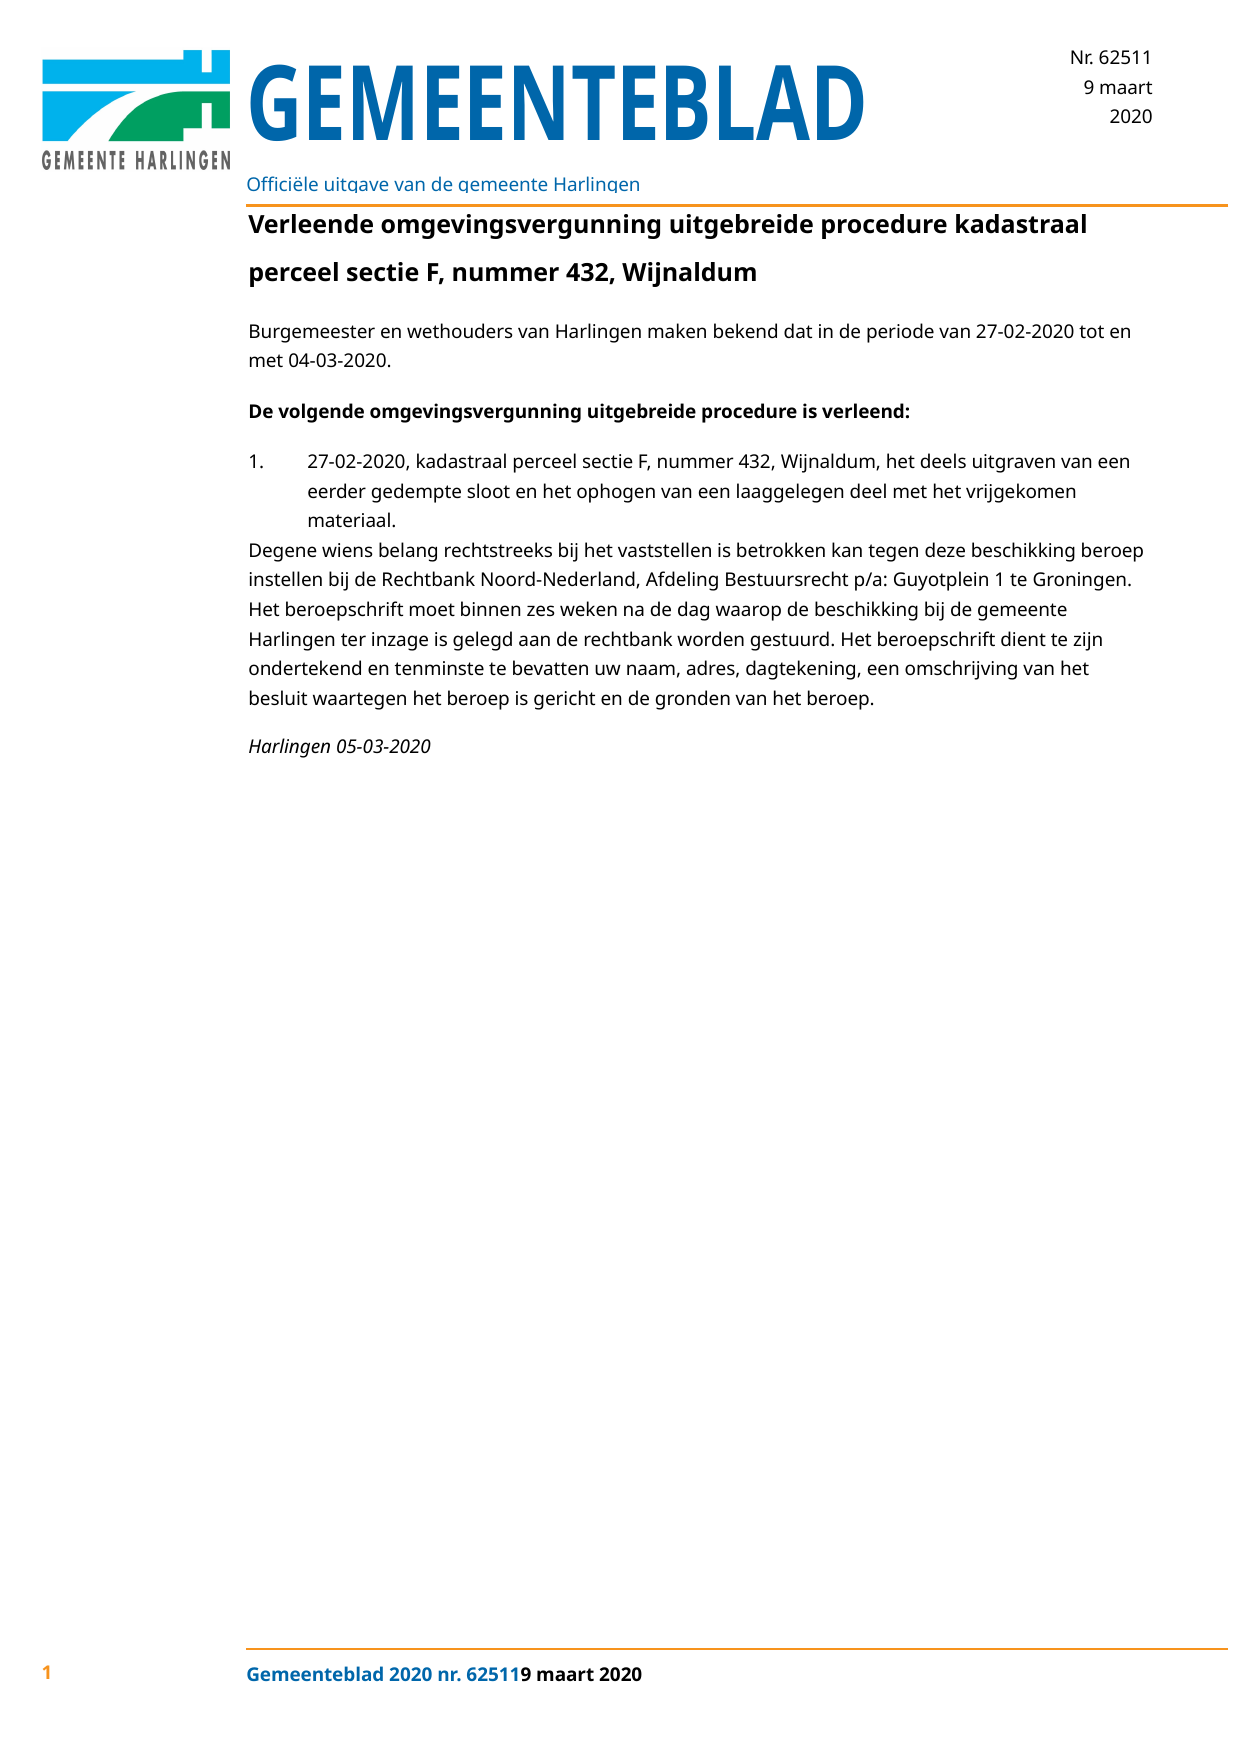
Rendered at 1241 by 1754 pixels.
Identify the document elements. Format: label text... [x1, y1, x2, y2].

text Burgemeester en wethouders van Harlingen maken bekend dat in de periode van 27-02-2020 tot en met 04-03-2020. [248, 318, 1152, 373]
list 27-02-2020, kadastraal perceel sectie F, nummer 432, Wijnaldum, het deels uitgraven van een eerder gedempte sloot en het ophogen van een laaggelegen deel met het vrijgekomen materiaal. [248, 448, 1152, 533]
text Verleende omgevingsvergunning uitgebreide procedure kadastraal perceel sectie F, nummer 432, Wijnaldum [248, 207, 1152, 288]
text Degene wiens belang rechtstreeks bij het vaststellen is betrokken kan tegen deze beschikking beroep instellen bij de Rechtbank Noord-Nederland, Afdeling Bestuursrecht p/a: Guyotplein 1 te Groningen. Het beroepschrift moet binnen zes weken na de dag waarop de beschikking bij de gemeente Harlingen ter inzage is gelegd aan de rechtbank worden gestuurd. Het beroepschrift dient te zijn ondertekend en tenminste te bevatten uw naam, adres, dagtekening, een omschrijving van het besluit waartegen het beroep is gericht en de gronden van het beroep. [248, 537, 1152, 711]
text De volgende omgevingsvergunning uitgebreide procedure is verleend: [248, 398, 1152, 424]
text Harlingen 05-03-2020 [248, 733, 1152, 758]
picture [41, 47, 231, 172]
